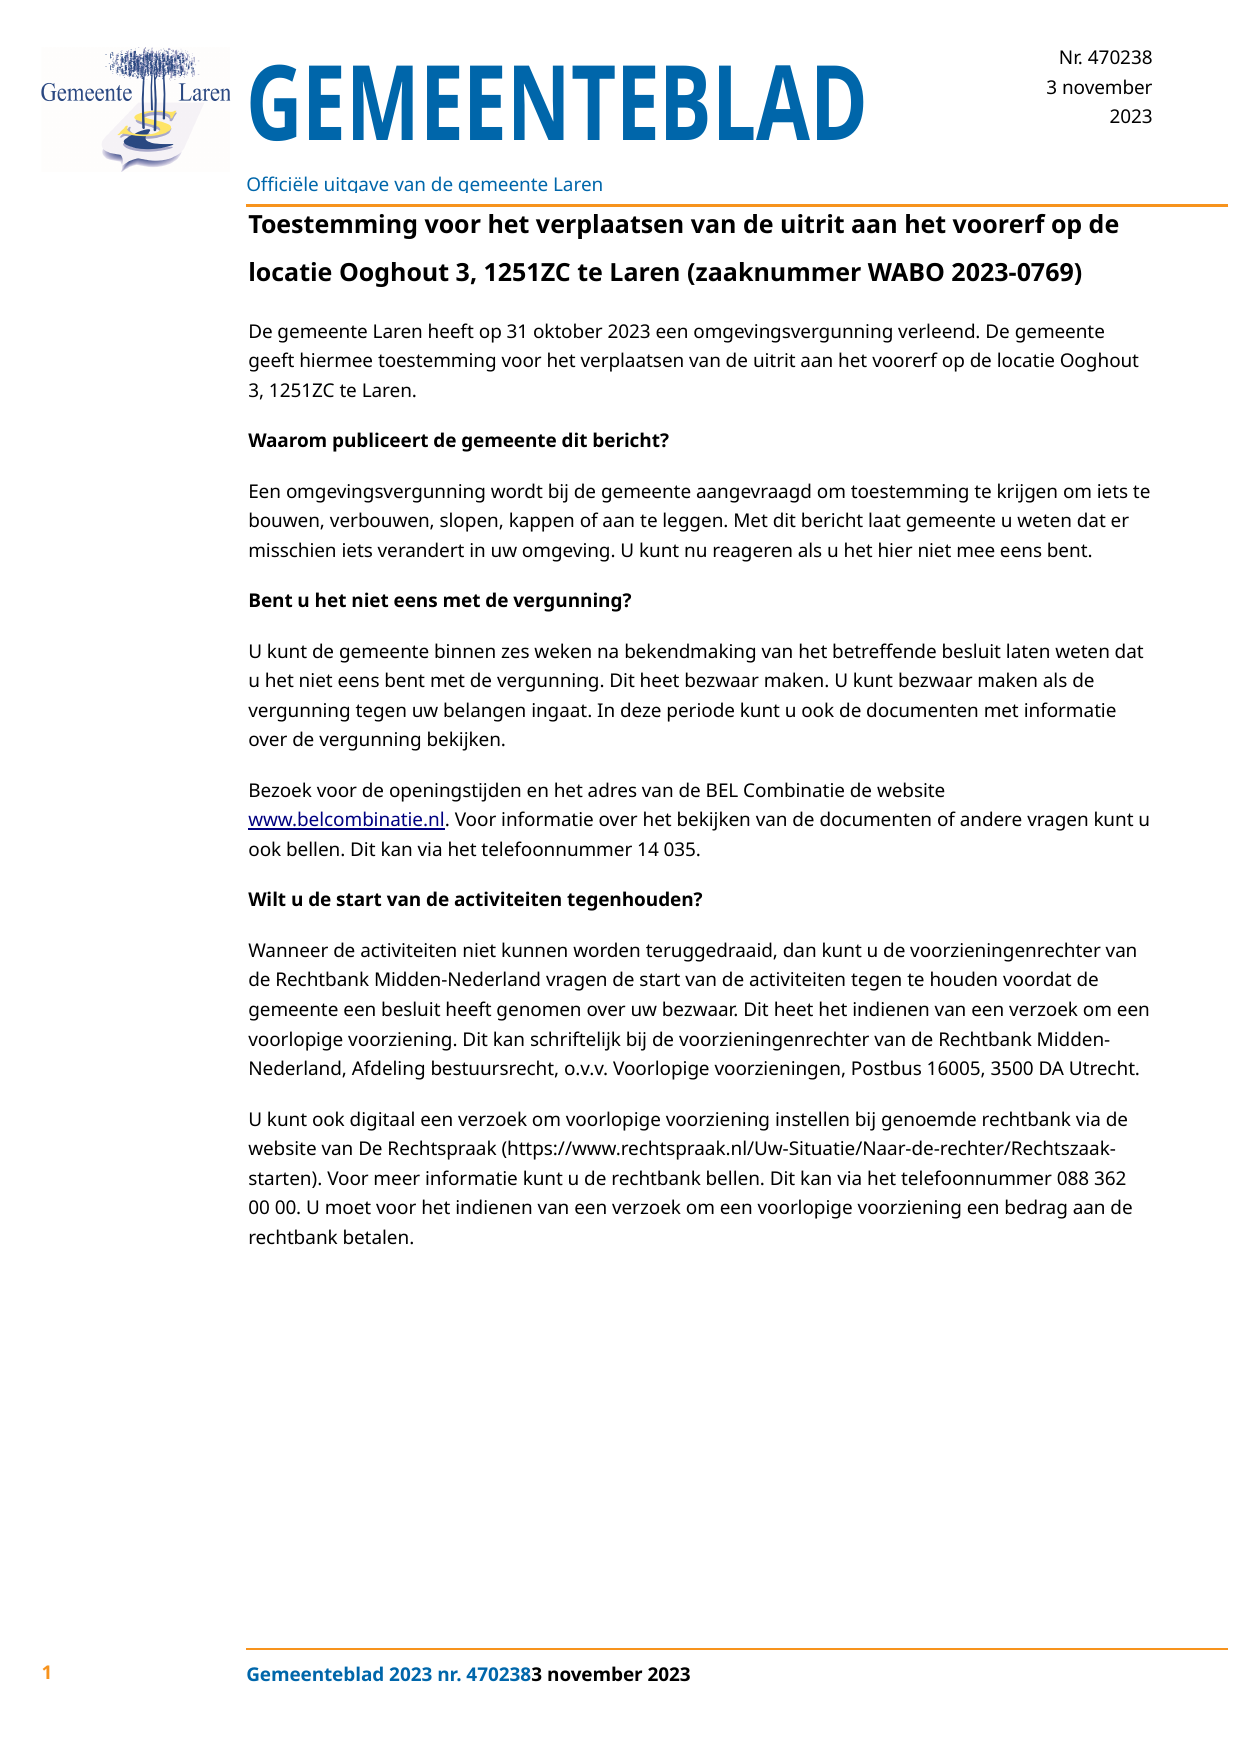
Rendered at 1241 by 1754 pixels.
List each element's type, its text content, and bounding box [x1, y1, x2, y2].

text Waarom publiceert de gemeente dit bericht? [248, 427, 1152, 453]
text Bent u het niet eens met de vergunning? [248, 587, 1152, 613]
text U kunt de gemeente binnen zes weken na bekendmaking van het betreffende besluit laten weten dat u het niet eens bent met de vergunning. Dit heet bezwaar maken. U kunt bezwaar maken als de vergunning tegen uw belangen ingaat. In deze periode kunt u ook de documenten met informatie over de vergunning bekijken. [248, 638, 1152, 752]
text Wilt u de start van de activiteiten tegenhouden? [248, 887, 1152, 912]
text De gemeente Laren heeft op 31 oktober 2023 een omgevingsvergunning verleend. De gemeente geeft hiermee toestemming voor het verplaatsen van de uitrit aan het voorerf op de locatie Ooghout 3, 1251ZC te Laren. [248, 318, 1152, 403]
text Toestemming voor het verplaatsen van de uitrit aan het voorerf op de locatie Ooghout 3, 1251ZC te Laren (zaaknummer WABO 2023-0769) [248, 207, 1152, 288]
text Een omgevingsvergunning wordt bij de gemeente aangevraagd om toestemming te krijgen om iets te bouwen, verbouwen, slopen, kappen of aan te leggen. Met dit bericht laat gemeente u weten dat er misschien iets verandert in uw omgeving. U kunt nu reageren als u het hier niet mee eens bent. [248, 478, 1152, 563]
text Bezoek voor de openingstijden en het adres van de BEL Combinatie de website www.belcombinatie.nl. Voor informatie over het bekijken van de documenten of andere vragen kunt u ook bellen. Dit kan via het telefoonnummer 14 035. [248, 777, 1152, 862]
picture [41, 47, 231, 172]
text Wanneer de activiteiten niet kunnen worden teruggedraaid, dan kunt u de voorzieningenrechter van de Rechtbank Midden-Nederland vragen de start van de activiteiten tegen te houden voordat de gemeente een besluit heeft genomen over uw bezwaar. Dit heet het indienen van een verzoek om een voorlopige voorziening. Dit kan schriftelijk bij de voorzieningenrechter van de Rechtbank Midden-Nederland, Afdeling bestuursrecht, o.v.v. Voorlopige voorzieningen, Postbus 16005, 3500 DA Utrecht. [248, 937, 1152, 1081]
text U kunt ook digitaal een verzoek om voorlopige voorziening instellen bij genoemde rechtbank via de website van De Rechtspraak (https://www.rechtspraak.nl/Uw-Situatie/Naar-de-rechter/Rechtszaak-starten). Voor meer informatie kunt u de rechtbank bellen. Dit kan via het telefoonnummer 088 362 00 00. U moet voor het indienen van een verzoek om een voorlopige voorziening een bedrag aan de rechtbank betalen. [248, 1106, 1152, 1250]
